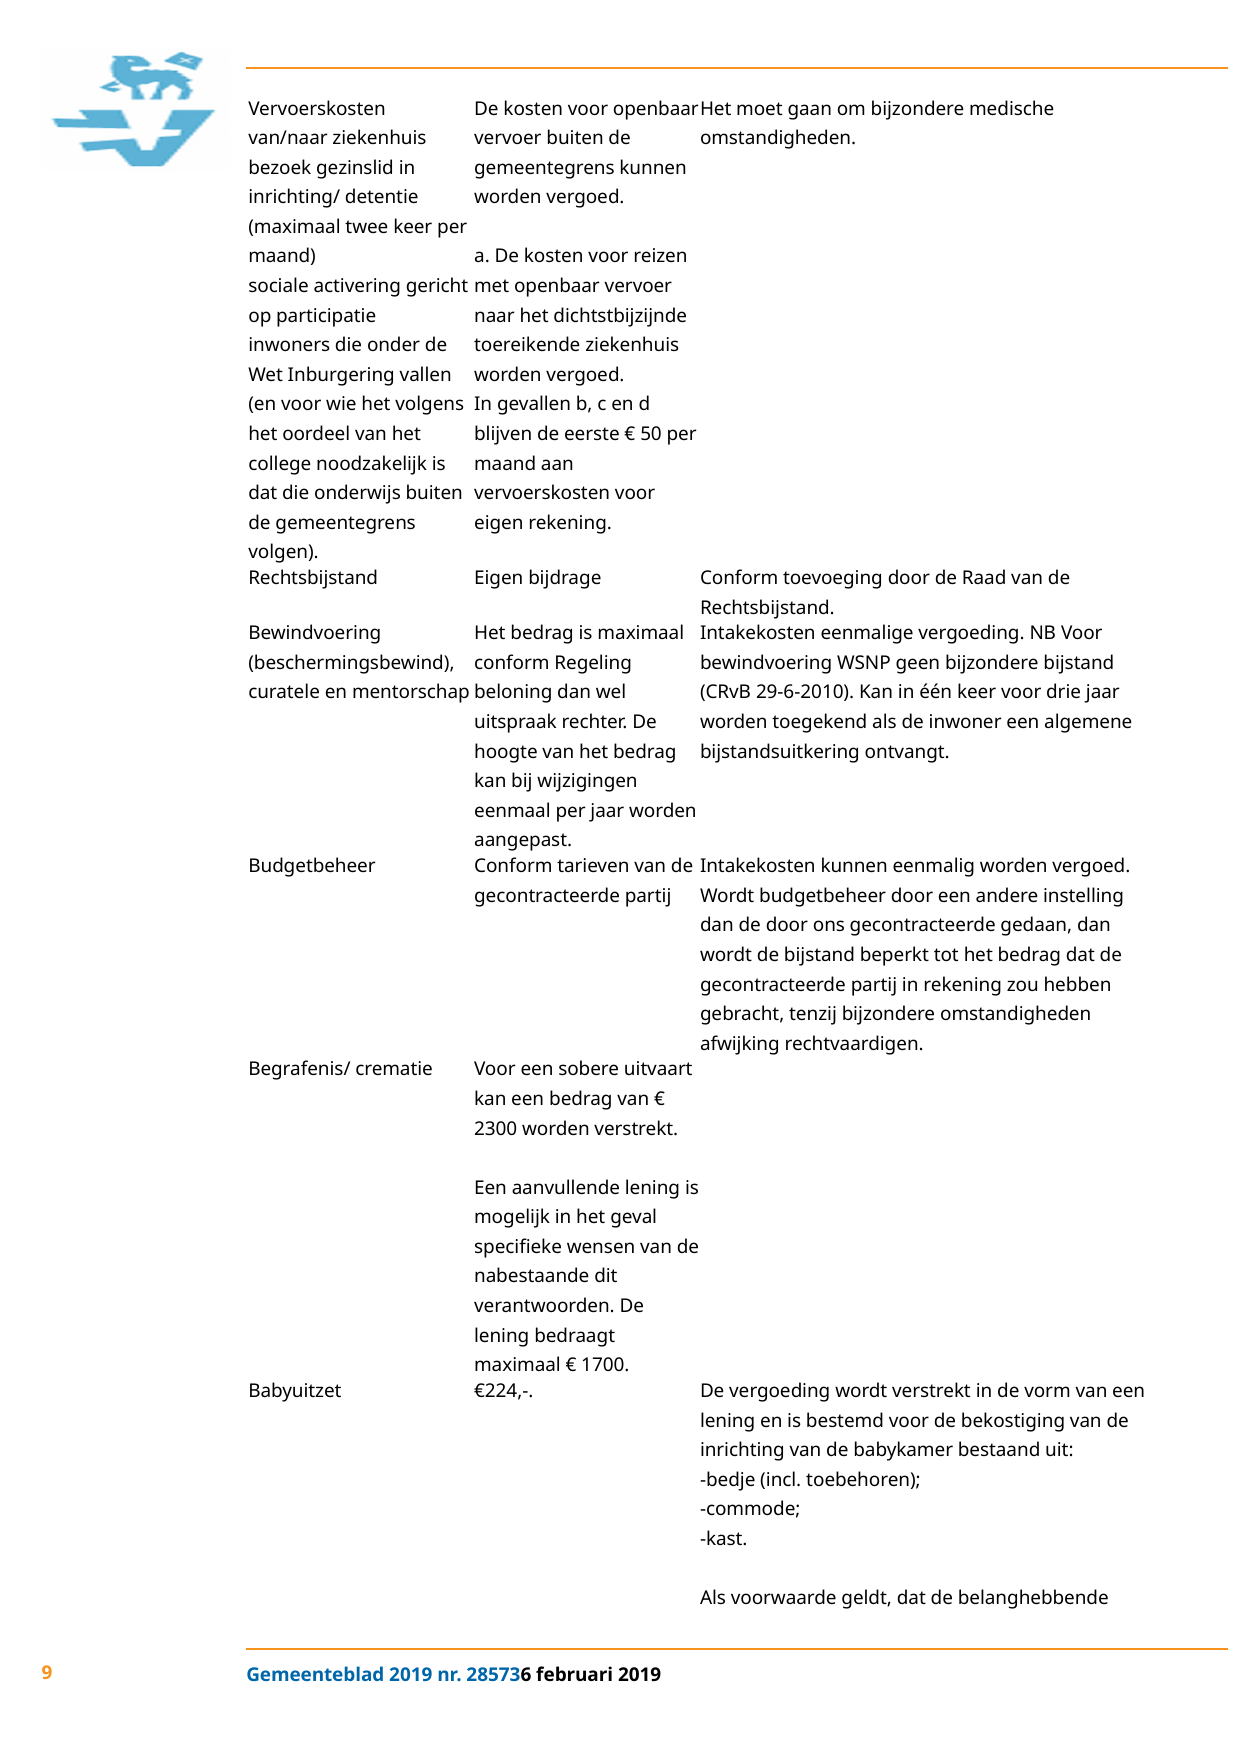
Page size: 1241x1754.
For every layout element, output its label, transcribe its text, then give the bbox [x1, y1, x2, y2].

table_cell De kosten voor openbaar vervoer buiten de gemeentegrens kunnen worden vergoed. a. De kosten voor reizen met openbaar vervoer naar het dichtstbijzijnde toereikende ziekenhuis worden vergoed. In gevallen b, c en d blijven de eerste € 50 per maand aan vervoerskosten voor eigen rekening. [474, 95, 700, 564]
table_cell Intakekosten eenmalige vergoeding. NB Voor bewindvoering WSNP geen bijzondere bijstand (CRvB 29-6-2010). Kan in één keer voor drie jaar worden toegekend als de inwoner een algemene bijstandsuitkering ontvangt. [700, 620, 1152, 852]
table_cell Vervoerskosten van/naar ziekenhuis bezoek gezinslid in inrichting/ detentie (maximaal twee keer per maand) sociale activering gericht op participatie inwoners die onder de Wet Inburgering vallen (en voor wie het volgens het oordeel van het college noodzakelijk is dat die onderwijs buiten de gemeentegrens volgen). [248, 95, 474, 564]
table_cell Begrafenis/ crematie [248, 1056, 474, 1377]
table_cell Conform toevoeging door de Raad van de Rechtsbijstand. [700, 564, 1152, 619]
table_cell Het moet gaan om bijzondere medische omstandigheden. [700, 95, 1152, 564]
table_cell Intakekosten kunnen eenmalig worden vergoed. Wordt budgetbeheer door een andere instelling dan de door ons gecontracteerde gedaan, dan wordt de bijstand beperkt tot het bedrag dat de gecontracteerde partij in rekening zou hebben gebracht, tenzij bijzondere omstandigheden afwijking rechtvaardigen. [700, 853, 1152, 1056]
table_cell [700, 1056, 1152, 1377]
table_cell Eigen bijdrage [474, 564, 700, 619]
picture [41, 47, 231, 172]
table_cell Rechtsbijstand [248, 564, 474, 619]
table_cell Het bedrag is maximaal conform Regeling beloning dan wel uitspraak rechter. De hoogte van het bedrag kan bij wijzigingen eenmaal per jaar worden aangepast. [474, 620, 700, 852]
table_cell De vergoeding wordt verstrekt in de vorm van een lening en is bestemd voor de bekostiging van de inrichting van de babykamer bestaand uit: -bedje (incl. toebehoren); -commode; -kast. Als voorwaarde geldt, dat de belanghebbende [700, 1377, 1152, 1610]
table_cell Voor een sobere uitvaart kan een bedrag van € 2300 worden verstrekt. Een aanvullende lening is mogelijk in het geval specifieke wensen van de nabestaande dit verantwoorden. De lening bedraagt maximaal € 1700. [474, 1056, 700, 1377]
table_cell €224,-. [474, 1377, 700, 1610]
table_cell Conform tarieven van de gecontracteerde partij [474, 853, 700, 1056]
table_cell Babyuitzet [248, 1377, 474, 1610]
table_cell Budgetbeheer [248, 853, 474, 1056]
table_cell Bewindvoering (beschermingsbewind), curatele en mentorschap [248, 620, 474, 852]
